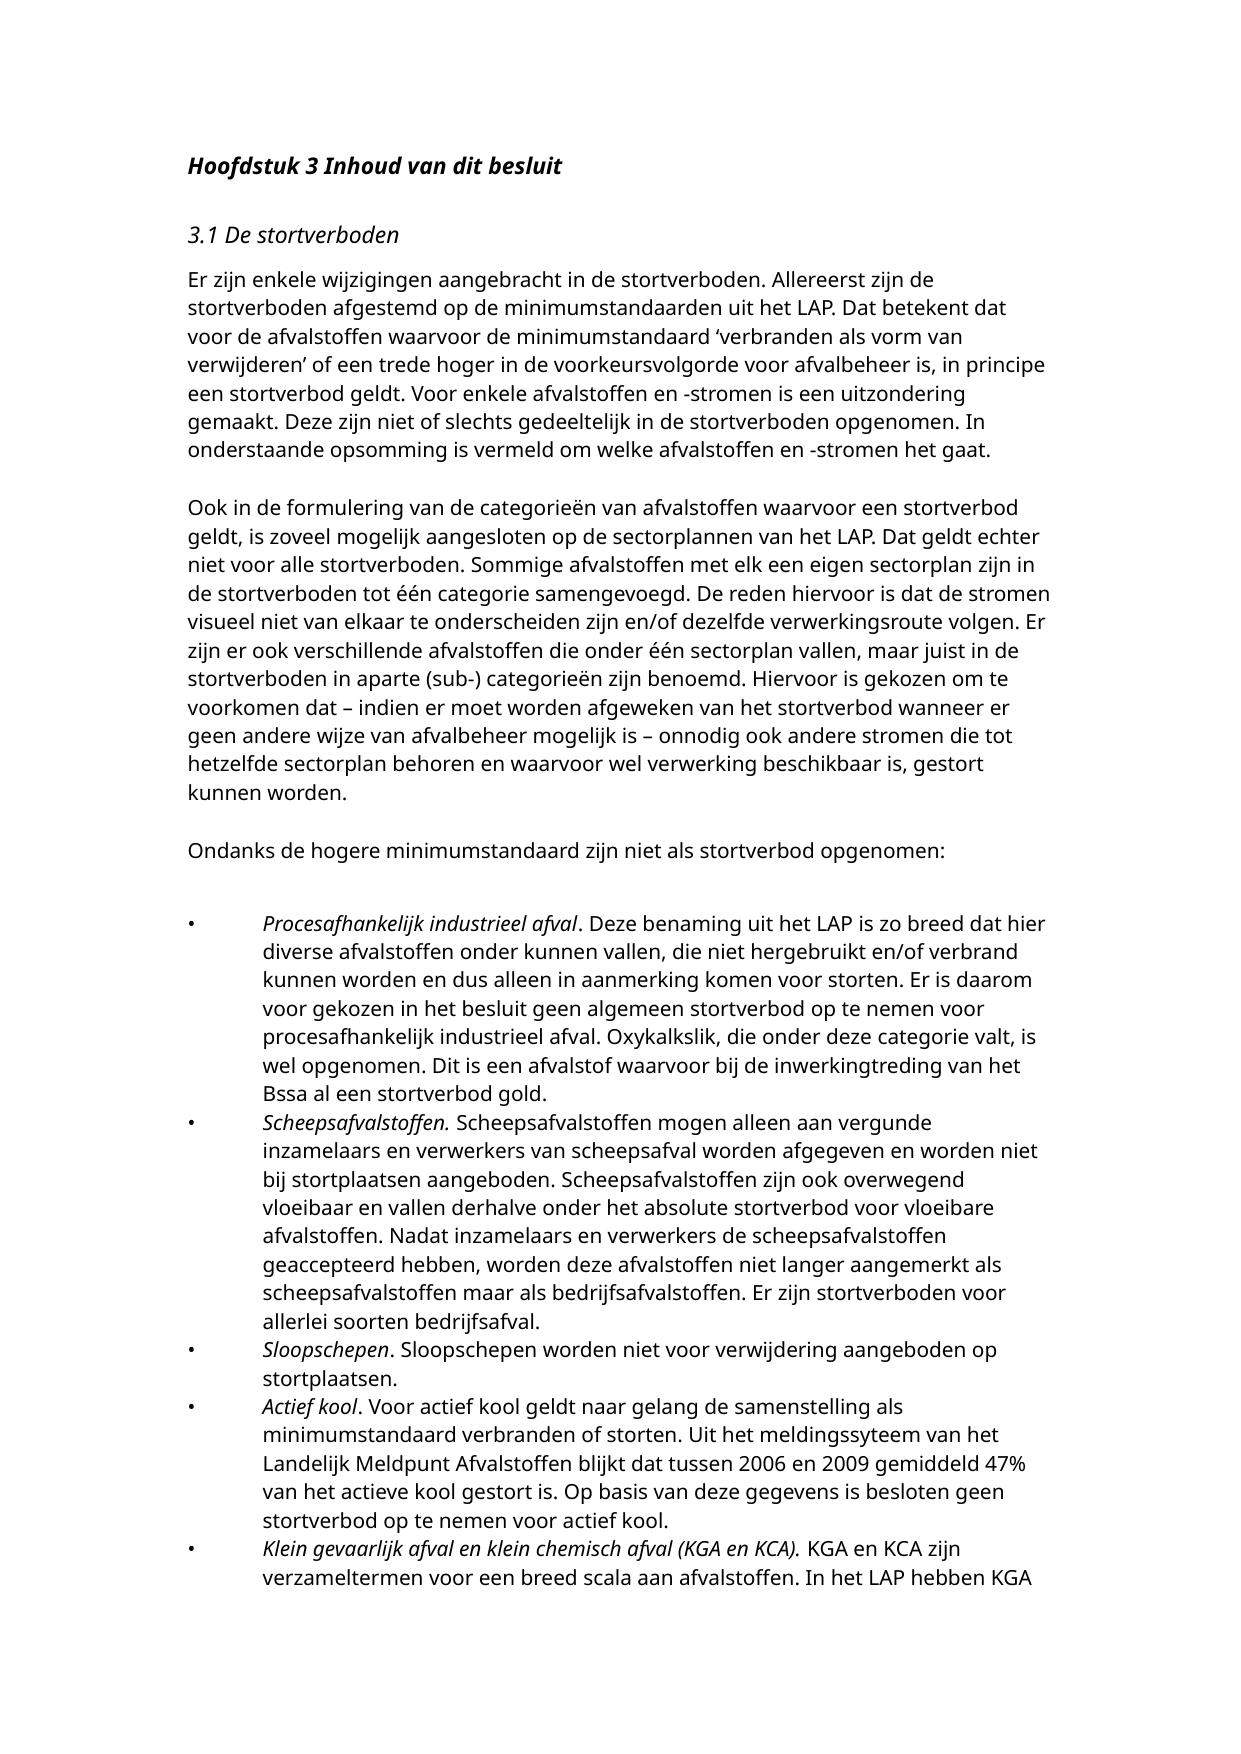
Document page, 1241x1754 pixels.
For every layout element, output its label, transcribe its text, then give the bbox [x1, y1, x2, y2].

list Klein gevaarlijk afval en klein chemisch afval (KGA en KCA). KGA en KCA zijn verzameltermen voor een breed scala aan afvalstoffen. In het LAP hebben KGA [187, 1534, 1053, 1591]
subtitle 3.1 De stortverboden [187, 219, 1053, 250]
list Sloopschepen. Sloopschepen worden niet voor verwijdering aangeboden op stortplaatsen. [187, 1335, 1053, 1392]
list Actief kool. Voor actief kool geldt naar gelang de samenstelling als minimumstandaard verbranden of storten. Uit het meldingssyteem van het Landelijk Meldpunt Afvalstoffen blijkt dat tussen 2006 en 2009 gemiddeld 47% van het actieve kool gestort is. Op basis van deze gegevens is besloten geen stortverbod op te nemen voor actief kool. [187, 1392, 1053, 1534]
subtitle Hoofdstuk 3 Inhoud van dit besluit [187, 150, 1053, 181]
text Ook in de formulering van de categorieën van afvalstoffen waarvoor een stortverbod geldt, is zoveel mogelijk aangesloten op de sectorplannen van het LAP. Dat geldt echter niet voor alle stortverboden. Sommige afvalstoffen met elk een eigen sectorplan zijn in de stortverboden tot één categorie samengevoegd. De reden hiervoor is dat de stromen visueel niet van elkaar te onderscheiden zijn en/of dezelfde verwerkingsroute volgen. Er zijn er ook verschillende afvalstoffen die onder één sectorplan vallen, maar juist in de stortverboden in aparte (sub-) categorieën zijn benoemd. Hiervoor is gekozen om te voorkomen dat – indien er moet worden afgeweken van het stortverbod wanneer er geen andere wijze van afvalbeheer mogelijk is – onnodig ook andere stromen die tot hetzelfde sectorplan behoren en waarvoor wel verwerking beschikbaar is, gestort kunnen worden. [187, 493, 1053, 806]
text Ondanks de hogere minimumstandaard zijn niet als stortverbod opgenomen: [187, 836, 1053, 864]
list Scheepsafvalstoffen. Scheepsafvalstoffen mogen alleen aan vergunde inzamelaars en verwerkers van scheepsafval worden afgegeven en worden niet bij stortplaatsen aangeboden. Scheepsafvalstoffen zijn ook overwegend vloeibaar en vallen derhalve onder het absolute stortverbod voor vloeibare afvalstoffen. Nadat inzamelaars en verwerkers de scheepsafvalstoffen geaccepteerd hebben, worden deze afvalstoffen niet langer aangemerkt als scheepsafvalstoffen maar als bedrijfsafvalstoffen. Er zijn stortverboden voor allerlei soorten bedrijfsafval. [187, 1108, 1053, 1335]
text Er zijn enkele wijzigingen aangebracht in de stortverboden. Allereerst zijn de stortverboden afgestemd op de minimumstandaarden uit het LAP. Dat betekent dat voor de afvalstoffen waarvoor de minimumstandaard ‘verbranden als vorm van verwijderen’ of een trede hoger in de voorkeursvolgorde voor afvalbeheer is, in principe een stortverbod geldt. Voor enkele afvalstoffen en -stromen is een uitzondering gemaakt. Deze zijn niet of slechts gedeeltelijk in de stortverboden opgenomen. In onderstaande opsomming is vermeld om welke afvalstoffen en -stromen het gaat. [187, 265, 1053, 464]
list Procesafhankelijk industrieel afval. Deze benaming uit het LAP is zo breed dat hier diverse afvalstoffen onder kunnen vallen, die niet hergebruikt en/of verbrand kunnen worden en dus alleen in aanmerking komen voor storten. Er is daarom voor gekozen in het besluit geen algemeen stortverbod op te nemen voor procesafhankelijk industrieel afval. Oxykalkslik, die onder deze categorie valt, is wel opgenomen. Dit is een afvalstof waarvoor bij de inwerkingtreding van het Bssa al een stortverbod gold. [187, 909, 1053, 1108]
